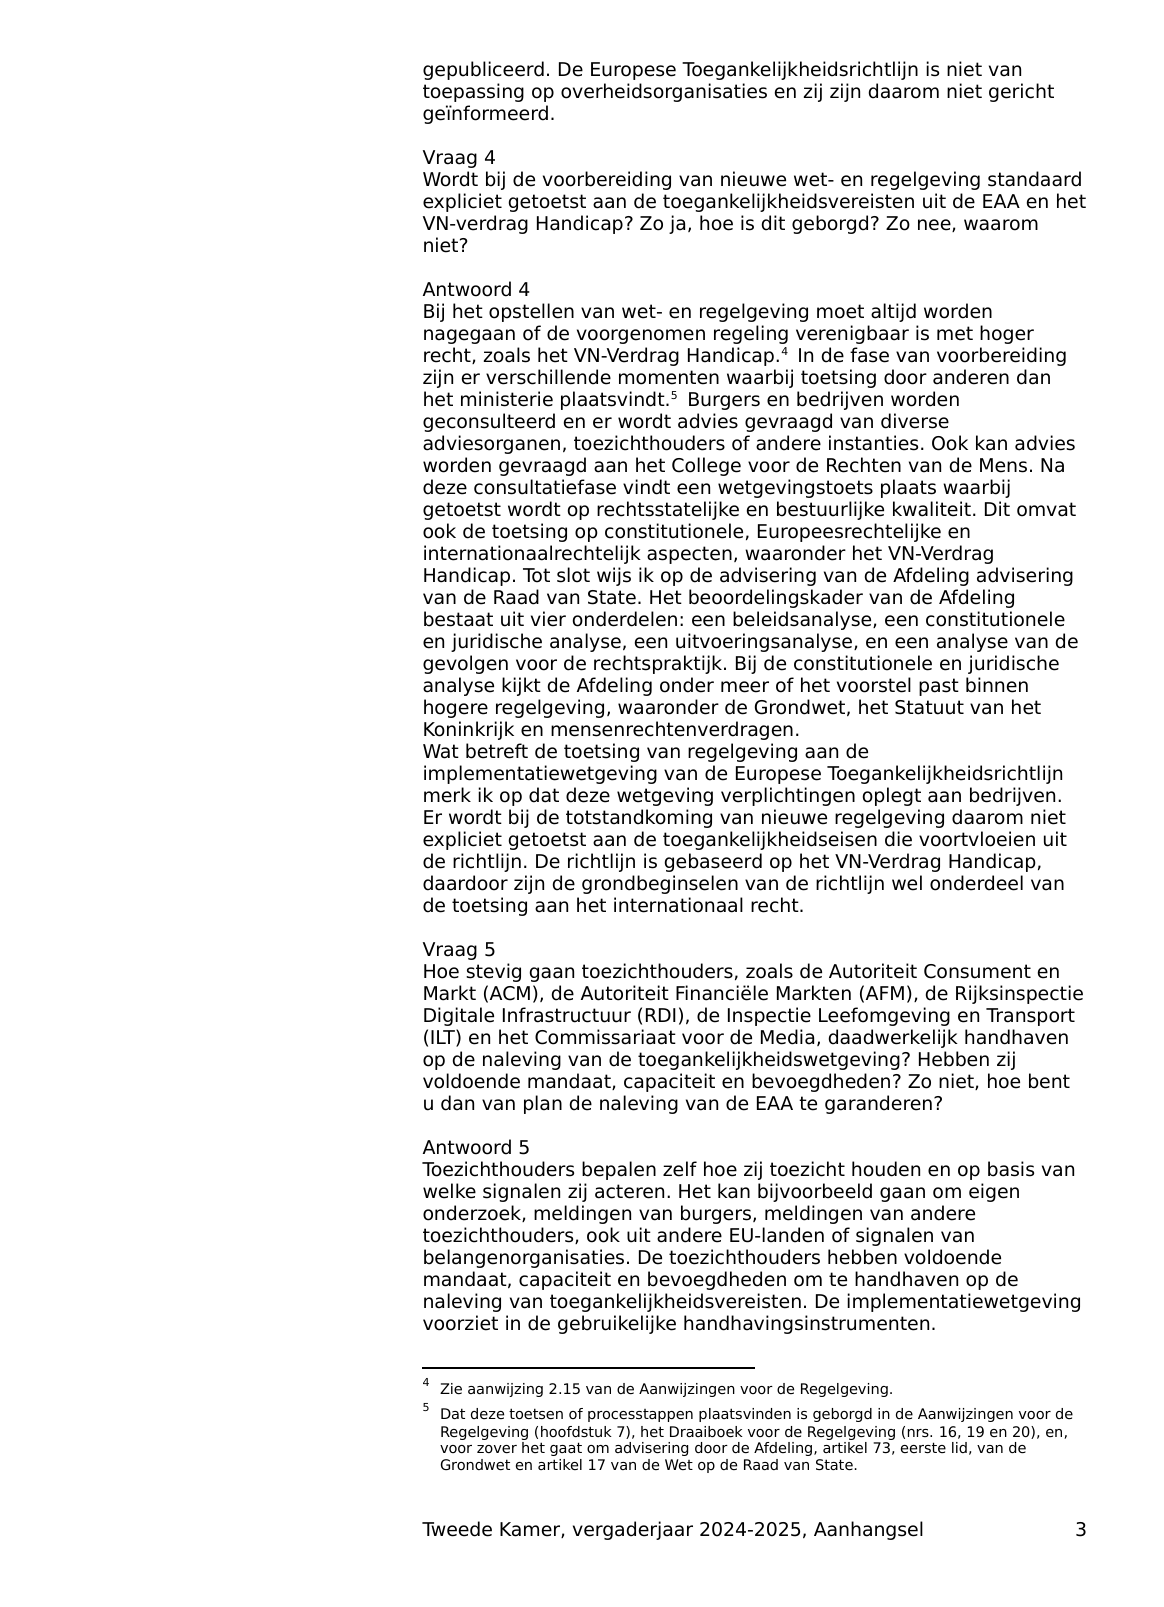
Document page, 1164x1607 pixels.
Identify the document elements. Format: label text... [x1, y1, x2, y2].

text Dat deze toetsen of processtappen plaatsvinden is geborgd in de Aanwijzingen voor de Regelgeving (hoofdstuk 7), het Draaiboek voor de Regelgeving (nrs. 16, 19 en 20), en, voor zover het gaat om advisering door de Afdeling, artikel 73, eerste lid, van de Grondwet en artikel 17 van de Wet op de Raad van State. [422, 1402, 1087, 1474]
text Hoe stevig gaan toezichthouders, zoals de Autoriteit Consument en Markt (ACM), de Autoriteit Financiële Markten (AFM), de Rijksinspectie Digitale Infrastructuur (RDI), de Inspectie Leefomgeving en Transport (ILT) en het Commissariaat voor de Media, daadwerkelijk handhaven op de naleving van de toegankelijkheidswetgeving? Hebben zij voldoende mandaat, capaciteit en bevoegdheden? Zo niet, hoe bent u dan van plan de naleving van de EAA te garanderen? [422, 961, 1087, 1115]
text Antwoord 4 [422, 279, 1087, 301]
text Toezichthouders bepalen zelf hoe zij toezicht houden en op basis van welke signalen zij acteren. Het kan bijvoorbeeld gaan om eigen onderzoek, meldingen van burgers, meldingen van andere toezichthouders, ook uit andere EU-landen of signalen van belangenorganisaties. De toezichthouders hebben voldoende mandaat, capaciteit en bevoegdheden om te handhaven op de naleving van toegankelijkheidsvereisten. De implementatiewetgeving voorziet in de gebruikelijke handhavingsinstrumenten. [422, 1159, 1087, 1335]
text Bij het opstellen van wet- en regelgeving moet altijd worden nagegaan of de voorgenomen regeling verenigbaar is met hoger recht, zoals het VN-Verdrag Handicap. In de fase van voorbereiding zijn er verschillende momenten waarbij toetsing door anderen dan het ministerie plaatsvindt. Burgers en bedrijven worden geconsulteerd en er wordt advies gevraagd van diverse adviesorganen, toezichthouders of andere instanties. Ook kan advies worden gevraagd aan het College voor de Rechten van de Mens. Na deze consultatiefase vindt een wetgevingstoets plaats waarbij getoetst wordt op rechtsstatelijke en bestuurlijke kwaliteit. Dit omvat ook de toetsing op constitutionele, Europeesrechtelijke en internationaalrechtelijk aspecten, waaronder het VN-Verdrag Handicap. Tot slot wijs ik op de advisering van de Afdeling advisering van de Raad van State. Het beoordelingskader van de Afdeling bestaat uit vier onderdelen: een beleidsanalyse, een constitutionele en juridische analyse, een uitvoeringsanalyse, en een analyse van de gevolgen voor de rechtspraktijk. Bij de constitutionele en juridische analyse kijkt de Afdeling onder meer of het voorstel past binnen hogere regelgeving, waaronder de Grondwet, het Statuut van het Koninkrijk en mensenrechtenverdragen. [422, 301, 1087, 741]
text Antwoord 5 [422, 1137, 1087, 1159]
text Vraag 5 [422, 939, 1087, 961]
text Zie aanwijzing 2.15 van de Aanwijzingen voor de Regelgeving. [422, 1377, 1087, 1399]
text Wat betreft de toetsing van regelgeving aan de implementatiewetgeving van de Europese Toegankelijkheidsrichtlijn merk ik op dat deze wetgeving verplichtingen oplegt aan bedrijven. Er wordt bij de totstandkoming van nieuwe regelgeving daarom niet expliciet getoetst aan de toegankelijkheidseisen die voortvloeien uit de richtlijn. De richtlijn is gebaseerd op het VN-Verdrag Handicap, daardoor zijn de grondbeginselen van de richtlijn wel onderdeel van de toetsing aan het internationaal recht. [422, 741, 1087, 917]
text Vraag 4 [422, 147, 1087, 169]
text gepubliceerd. De Europese Toegankelijkheidsrichtlijn is niet van toepassing op overheidsorganisaties en zij zijn daarom niet gericht geïnformeerd. [422, 59, 1087, 125]
text Wordt bij de voorbereiding van nieuwe wet- en regelgeving standaard expliciet getoetst aan de toegankelijkheidsvereisten uit de EAA en het VN-verdrag Handicap? Zo ja, hoe is dit geborgd? Zo nee, waarom niet? [422, 169, 1087, 257]
